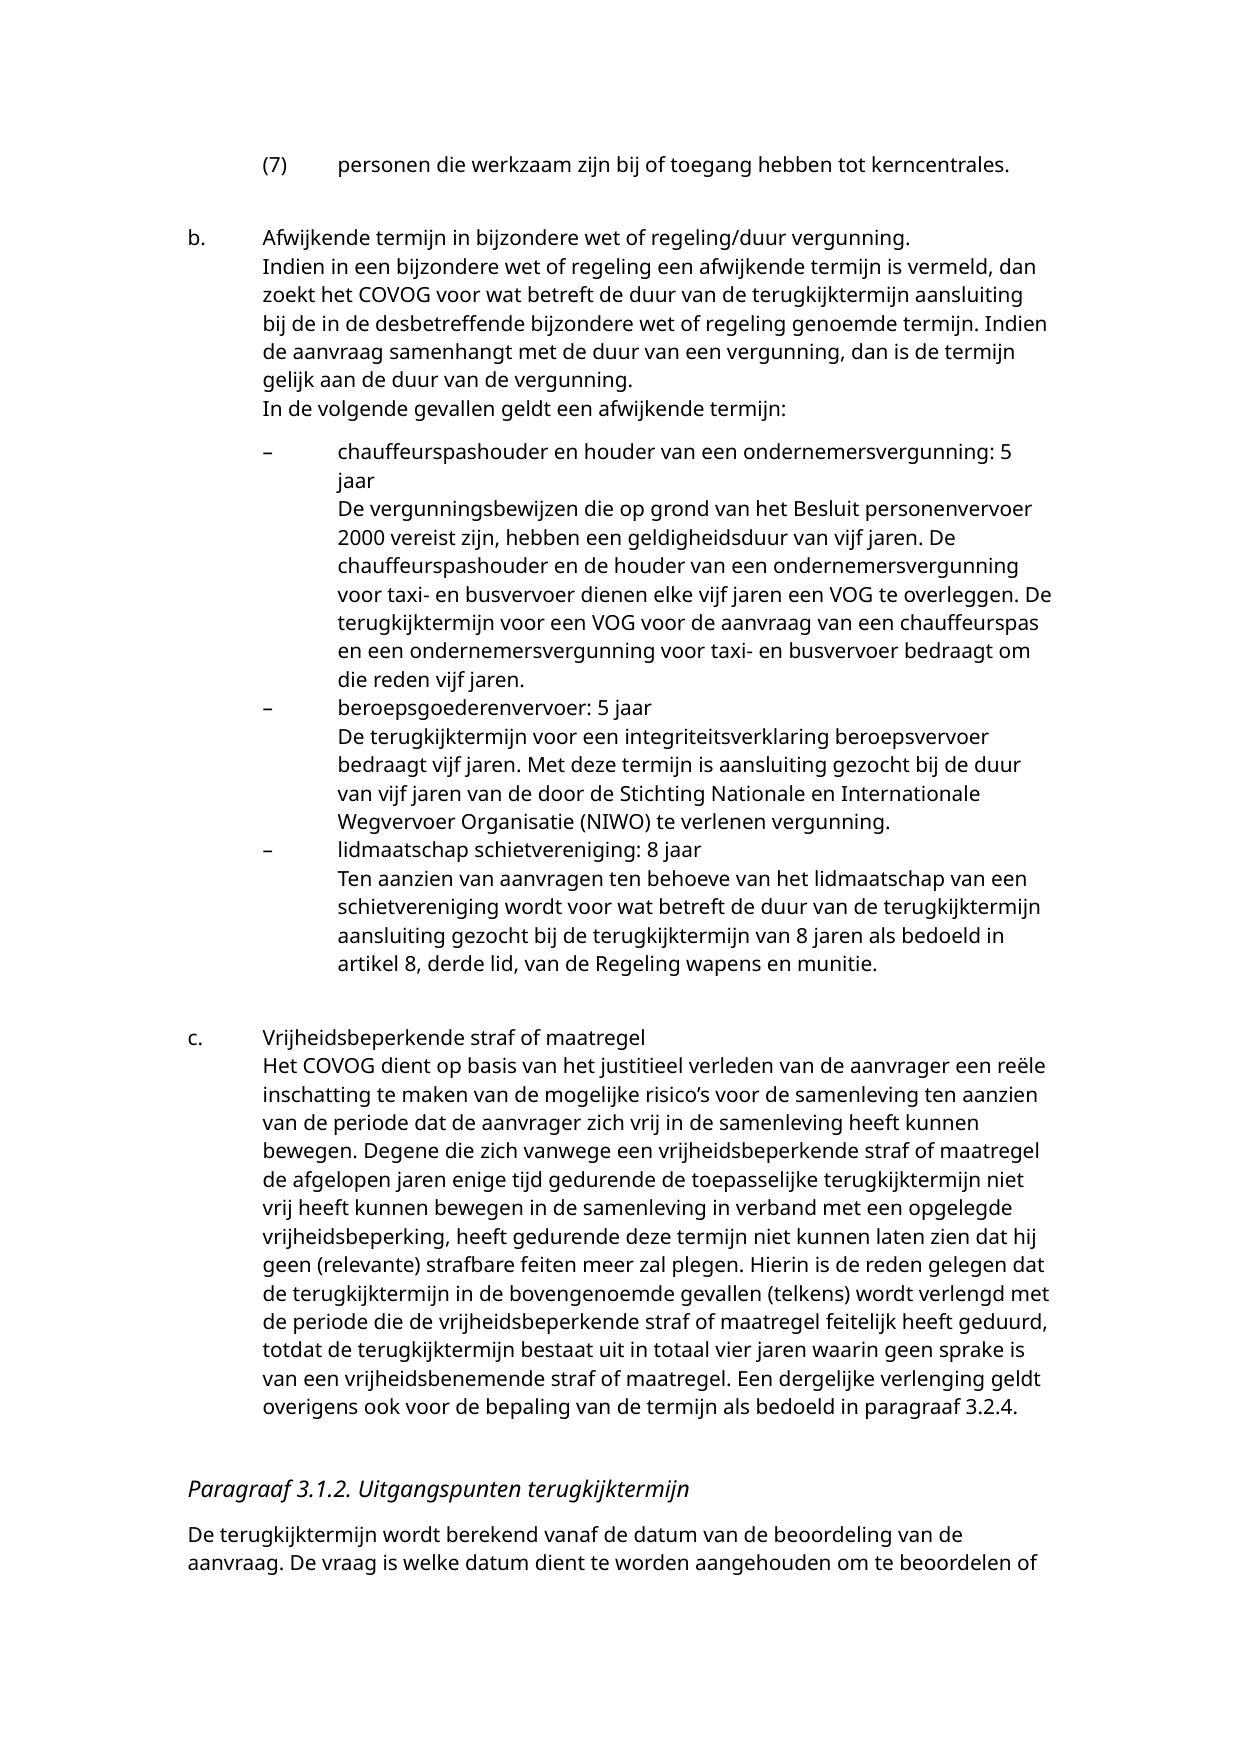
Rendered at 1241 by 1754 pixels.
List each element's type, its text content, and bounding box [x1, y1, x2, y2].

list chauffeurspashouder en houder van een ondernemersvergunning: 5 jaar [262, 437, 1053, 494]
list personen die werkzaam zijn bij of toegang hebben tot kerncentrales. [262, 150, 1053, 178]
list In de volgende gevallen geldt een afwijkende termijn: [187, 394, 1053, 422]
text De terugkijktermijn wordt berekend vanaf de datum van de beoordeling van de aanvraag. De vraag is welke datum dient te worden aangehouden om te beoordelen of [187, 1520, 1053, 1577]
list De vergunningsbewijzen die op grond van het Besluit personenvervoer 2000 vereist zijn, hebben een geldigheidsduur van vijf jaren. De chauffeurspashouder en de houder van een ondernemersvergunning voor taxi- en busvervoer dienen elke vijf jaren een VOG te overleggen. De terugkijktermijn voor een VOG voor de aanvraag van een chauffeurspas en een ondernemersvergunning voor taxi- en busvervoer bedraagt om die reden vijf jaren. [262, 494, 1053, 693]
list Afwijkende termijn in bijzondere wet of regeling/duur vergunning. [187, 223, 1053, 252]
list Het COVOG dient op basis van het justitieel verleden van de aanvrager een reële inschatting te maken van de mogelijke risico’s voor de samenleving ten aanzien van de periode dat de aanvrager zich vrij in de samenleving heeft kunnen bewegen. Degene die zich vanwege een vrijheidsbeperkende straf of maatregel de afgelopen jaren enige tijd gedurende de toepasselijke terugkijktermijn niet vrij heeft kunnen bewegen in de samenleving in verband met een opgelegde vrijheidsbeperking, heeft gedurende deze termijn niet kunnen laten zien dat hij geen (relevante) strafbare feiten meer zal plegen. Hierin is de reden gelegen dat de terugkijktermijn in de bovengenoemde gevallen (telkens) wordt verlengd met de periode die de vrijheidsbeperkende straf of maatregel feitelijk heeft geduurd, totdat de terugkijktermijn bestaat uit in totaal vier jaren waarin geen sprake is van een vrijheidsbenemende straf of maatregel. Een dergelijke verlenging geldt overigens ook voor de bepaling van de termijn als bedoeld in paragraaf 3.2.4. [187, 1051, 1053, 1421]
list Indien in een bijzondere wet of regeling een afwijkende termijn is vermeld, dan zoekt het COVOG voor wat betreft de duur van de terugkijktermijn aansluiting bij de in de desbetreffende bijzondere wet of regeling genoemde termijn. Indien de aanvraag samenhangt met de duur van een vergunning, dan is de termijn gelijk aan de duur van de vergunning. [187, 252, 1053, 394]
list beroepsgoederenvervoer: 5 jaar [262, 693, 1053, 722]
subtitle Paragraaf 3.1.2. Uitgangspunten terugkijktermijn [187, 1473, 1053, 1505]
list lidmaatschap schietvereniging: 8 jaar [262, 836, 1053, 864]
list De terugkijktermijn voor een integriteitsverklaring beroepsvervoer bedraagt vijf jaren. Met deze termijn is aansluiting gezocht bij de duur van vijf jaren van de door de Stichting Nationale en Internationale Wegvervoer Organisatie (NIWO) te verlenen vergunning. [262, 722, 1053, 836]
list Vrijheidsbeperkende straf of maatregel [187, 1023, 1053, 1051]
list Ten aanzien van aanvragen ten behoeve van het lidmaatschap van een schietvereniging wordt voor wat betreft de duur van de terugkijktermijn aansluiting gezocht bij de terugkijktermijn van 8 jaren als bedoeld in artikel 8, derde lid, van de Regeling wapens en munitie. [262, 864, 1053, 978]
